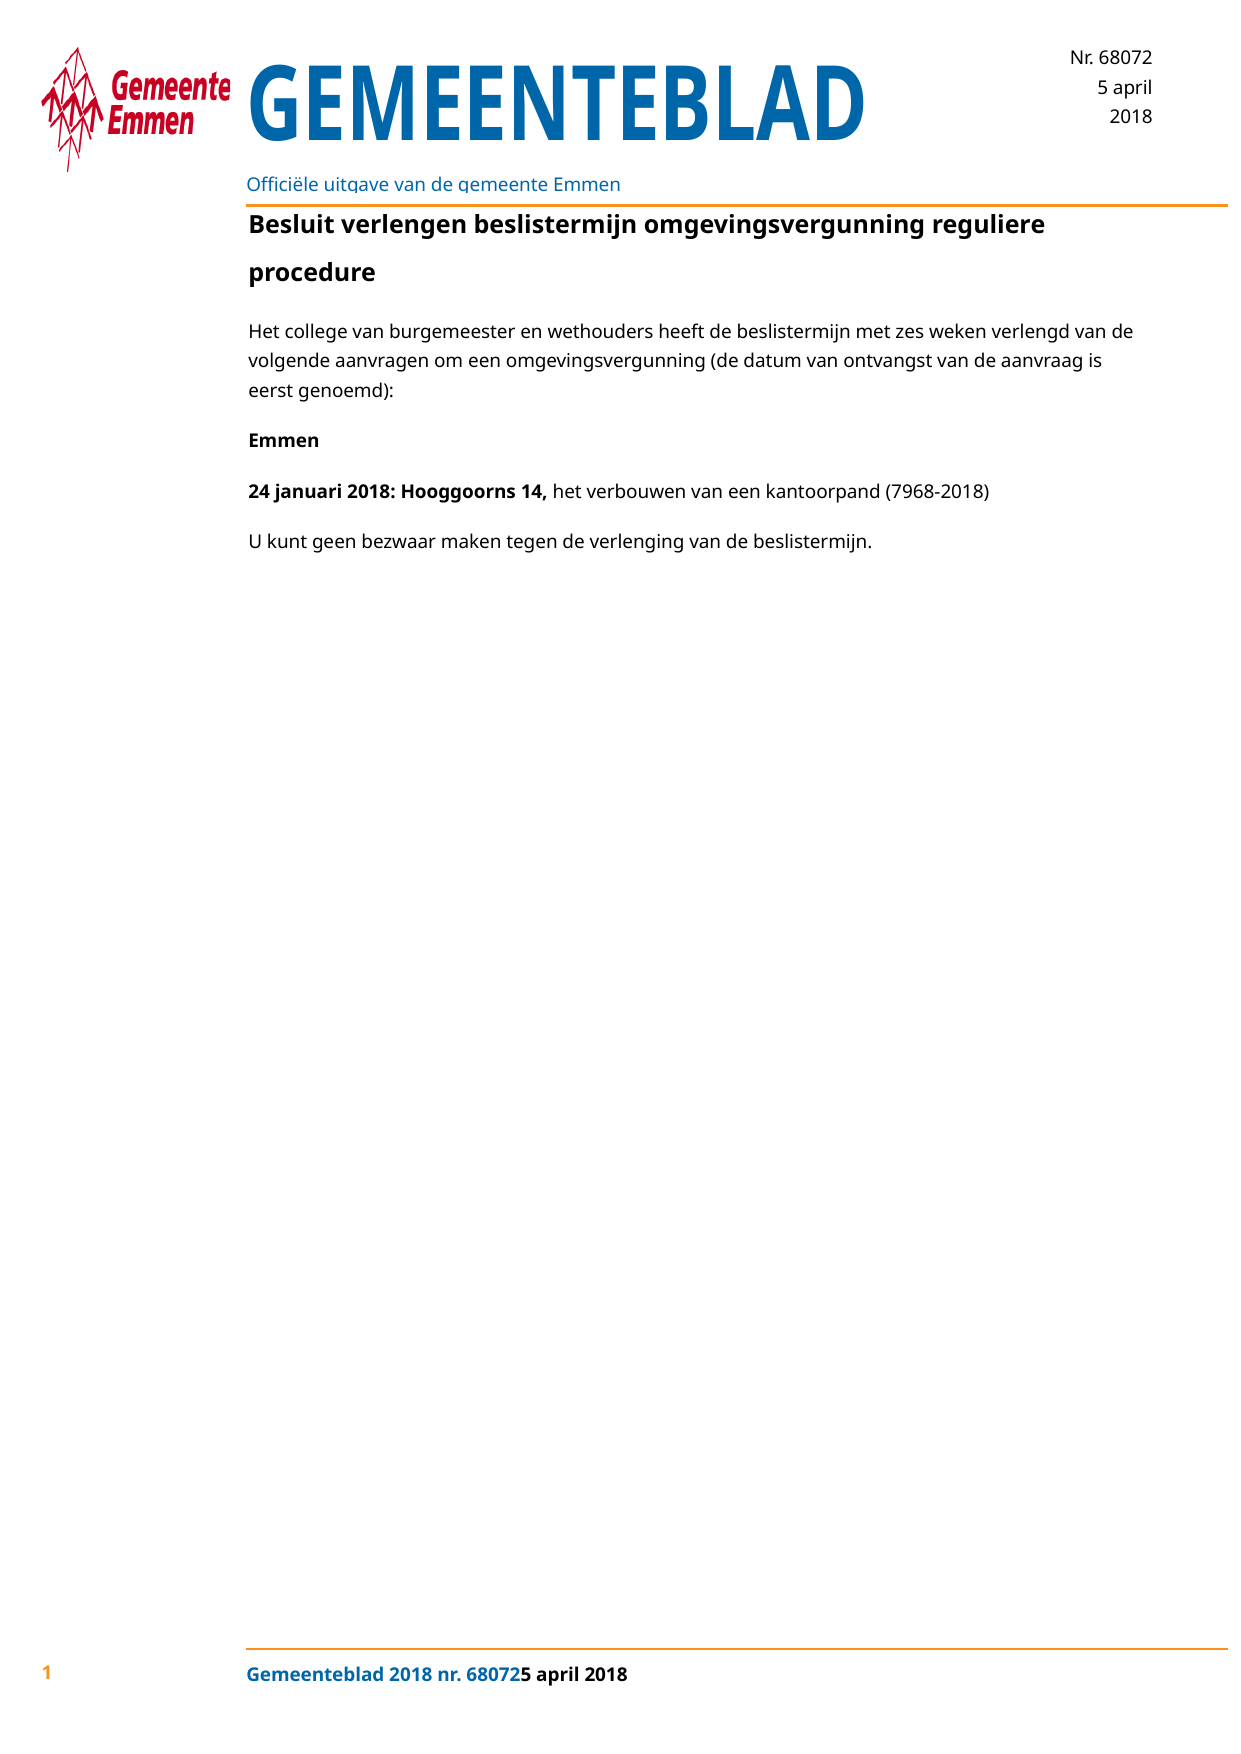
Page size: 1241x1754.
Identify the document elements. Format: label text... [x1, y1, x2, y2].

text Het college van burgemeester en wethouders heeft de beslistermijn met zes weken verlengd van de volgende aanvragen om een omgevingsvergunning (de datum van ontvangst van de aanvraag is eerst genoemd): [248, 318, 1152, 403]
text 24 januari 2018: Hooggoorns 14, het verbouwen van een kantoorpand (7968-2018) [248, 478, 1152, 504]
text Besluit verlengen beslistermijn omgevingsvergunning reguliere procedure [248, 207, 1152, 288]
picture [41, 47, 231, 172]
text U kunt geen bezwaar maken tegen de verlenging van de beslistermijn. [248, 528, 1152, 554]
text Emmen [248, 427, 1152, 453]
